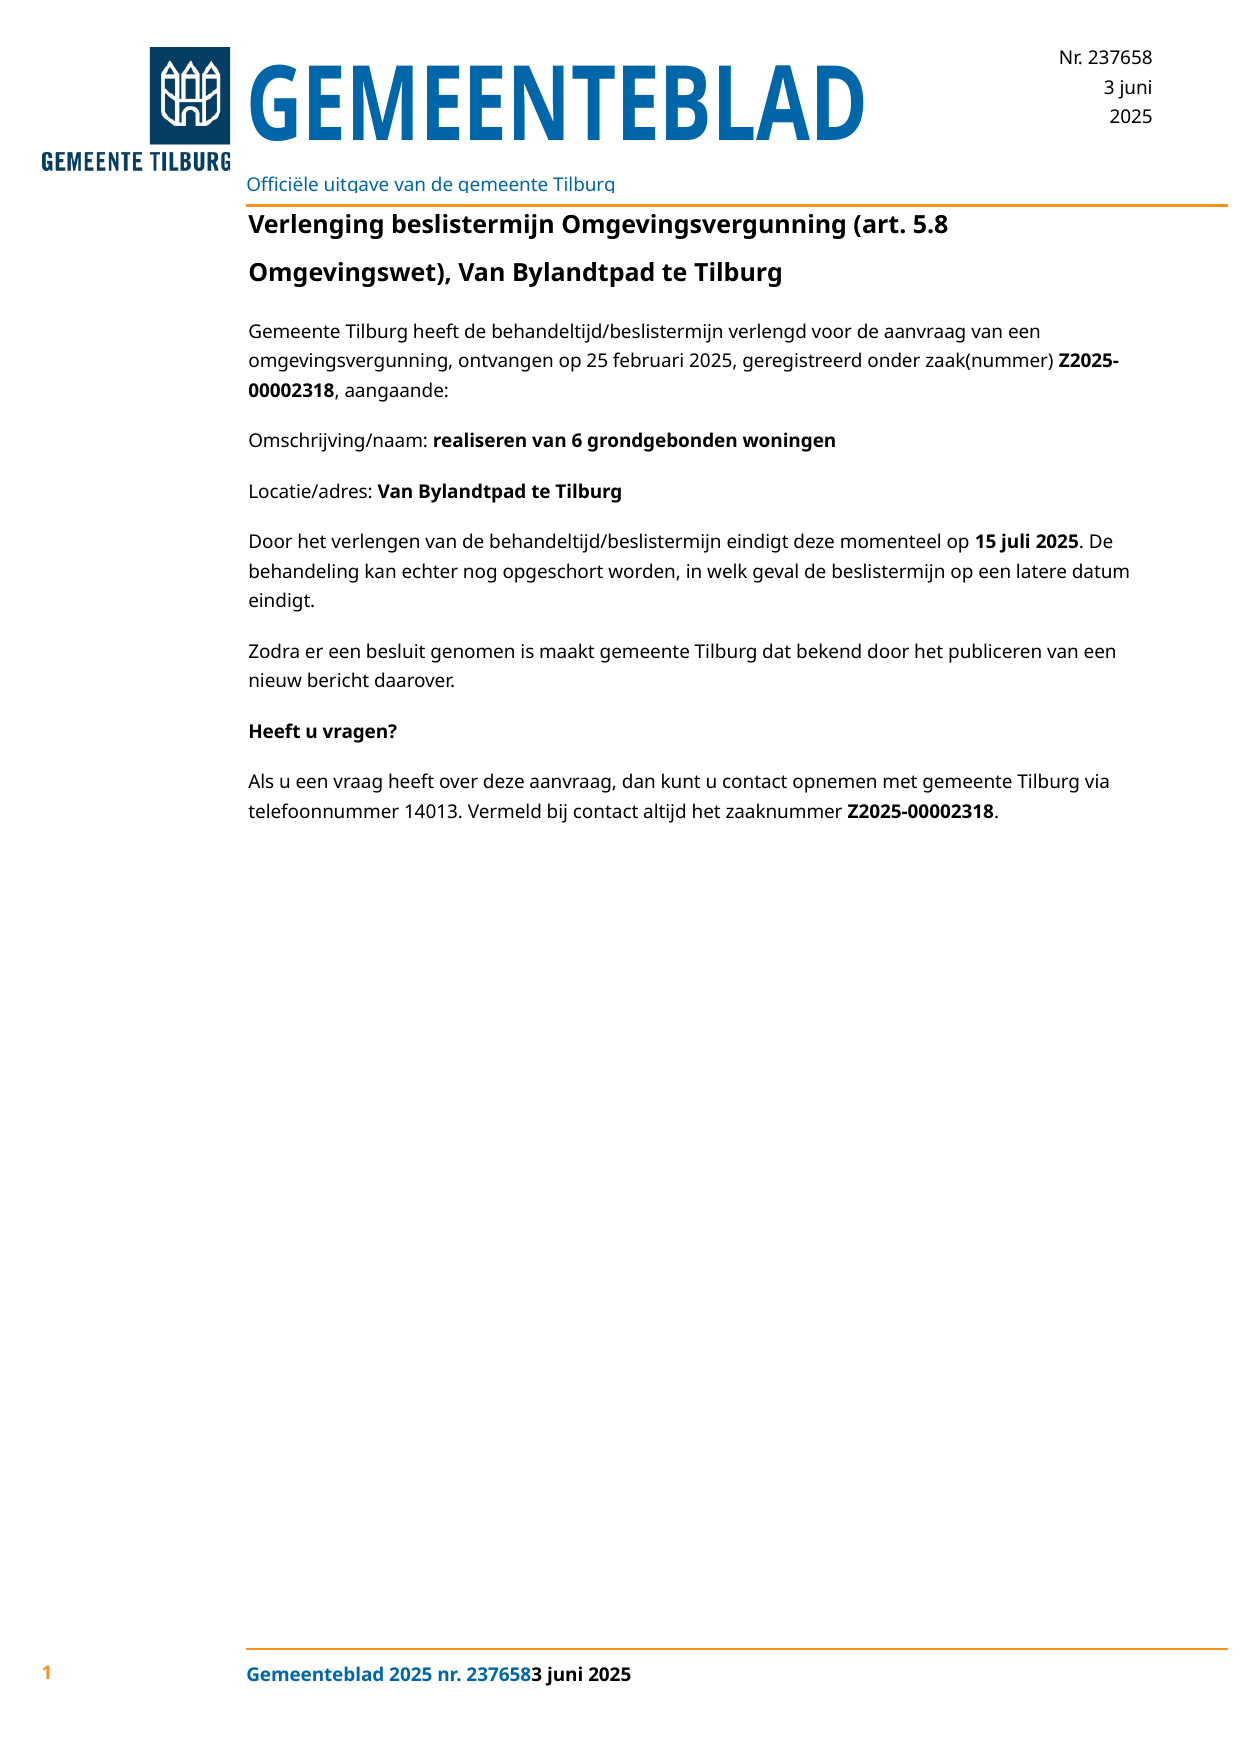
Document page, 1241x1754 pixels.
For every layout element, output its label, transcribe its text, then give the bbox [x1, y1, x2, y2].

text Zodra er een besluit genomen is maakt gemeente Tilburg dat bekend door het publiceren van een nieuw bericht daarover. [248, 638, 1152, 693]
text Heeft u vragen? [248, 718, 1152, 744]
text Als u een vraag heeft over deze aanvraag, dan kunt u contact opnemen met gemeente Tilburg via telefoonnummer 14013. Vermeld bij contact altijd het zaaknummer Z2025-00002318. [248, 768, 1152, 824]
text Locatie/adres: Van Bylandtpad te Tilburg [248, 478, 1152, 504]
picture [41, 47, 231, 172]
text Gemeente Tilburg heeft de behandeltijd/beslistermijn verlengd voor de aanvraag van een omgevingsvergunning, ontvangen op 25 februari 2025, geregistreerd onder zaak(nummer) Z2025-00002318, aangaande: [248, 318, 1152, 403]
text Door het verlengen van de behandeltijd/beslistermijn eindigt deze momenteel op 15 juli 2025. De behandeling kan echter nog opgeschort worden, in welk geval de beslistermijn op een latere datum eindigt. [248, 528, 1152, 613]
text Omschrijving/naam: realiseren van 6 grondgebonden woningen [248, 427, 1152, 453]
text Verlenging beslistermijn Omgevingsvergunning (art. 5.8 Omgevingswet), Van Bylandtpad te Tilburg [248, 207, 1152, 288]
